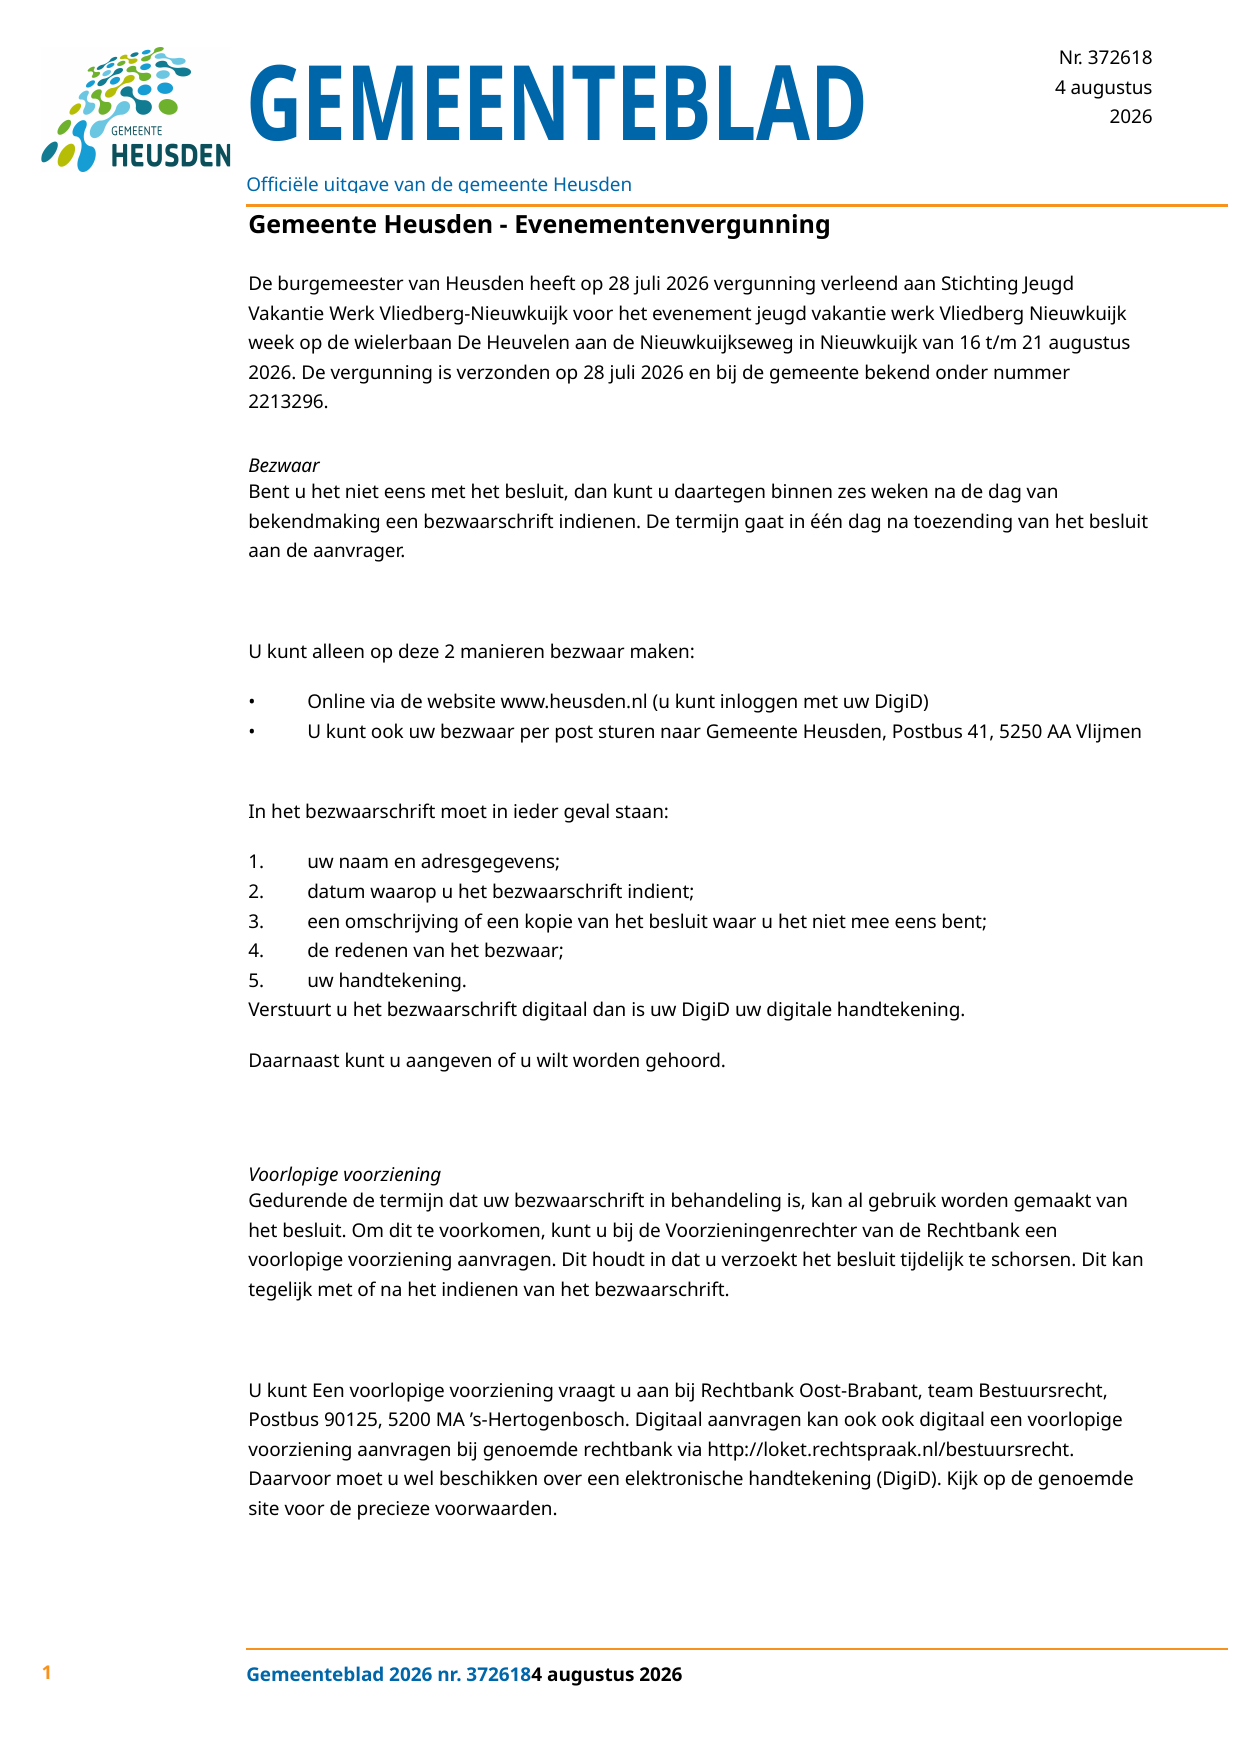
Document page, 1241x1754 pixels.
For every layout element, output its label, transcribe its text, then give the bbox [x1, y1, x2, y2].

text De burgemeester van Heusden heeft op 28 juli 2026 vergunning verleend aan Stichting Jeugd Vakantie Werk Vliedberg-Nieuwkuijk voor het evenement jeugd vakantie werk Vliedberg Nieuwkuijk week op de wielerbaan De Heuvelen aan de Nieuwkuijkseweg in Nieuwkuijk van 16 t/m 21 augustus 2026. De vergunning is verzonden op 28 juli 2026 en bij de gemeente bekend onder nummer 2213296. [248, 270, 1152, 414]
text U kunt alleen op deze 2 manieren bezwaar maken: [248, 638, 1152, 664]
list een omschrijving of een kopie van het besluit waar u het niet mee eens bent; [248, 908, 1152, 934]
text Bezwaar [248, 453, 1152, 478]
text Gedurende de termijn dat uw bezwaarschrift in behandeling is, kan al gebruik worden gemaakt van het besluit. Om dit te voorkomen, kunt u bij de Voorzieningenrechter van de Rechtbank een voorlopige voorziening aanvragen. Dit houdt in dat u verzoekt het besluit tijdelijk te schorsen. Dit kan tegelijk met of na het indienen van het bezwaarschrift. [248, 1187, 1152, 1302]
list datum waarop u het bezwaarschrift indient; [248, 878, 1152, 904]
list uw handtekening. [248, 967, 1152, 993]
text In het bezwaarschrift moet in ieder geval staan: [248, 798, 1152, 824]
text Voorlopige voorziening [248, 1161, 1152, 1187]
list de redenen van het bezwaar; [248, 937, 1152, 963]
text Daarnaast kunt u aangeven of u wilt worden gehoord. [248, 1047, 1152, 1073]
list U kunt ook uw bezwaar per post sturen naar Gemeente Heusden, Postbus 41, 5250 AA Vlijmen [248, 718, 1152, 744]
text Verstuurt u het bezwaarschrift digitaal dan is uw DigiD uw digitale handtekening. [248, 997, 1152, 1022]
text Gemeente Heusden - Evenementenvergunning [248, 207, 1152, 241]
text Bent u het niet eens met het besluit, dan kunt u daartegen binnen zes weken na de dag van bekendmaking een bezwaarschrift indienen. De termijn gaat in één dag na toezending van het besluit aan de aanvrager. [248, 478, 1152, 563]
list uw naam en adresgegevens; [248, 849, 1152, 874]
picture [41, 47, 231, 172]
text U kunt Een voorlopige voorziening vraagt u aan bij Rechtbank Oost-Brabant, team Bestuursrecht, Postbus 90125, 5200 MA ’s-Hertogenbosch. Digitaal aanvragen kan ook ook digitaal een voorlopige voorziening aanvragen bij genoemde rechtbank via http://loket.rechtspraak.nl/bestuursrecht. Daarvoor moet u wel beschikken over een elektronische handtekening (DigiD). Kijk op de genoemde site voor de precieze voorwaarden. [248, 1377, 1152, 1521]
list Online via de website www.heusden.nl (u kunt inloggen met uw DigiD) [248, 689, 1152, 714]
